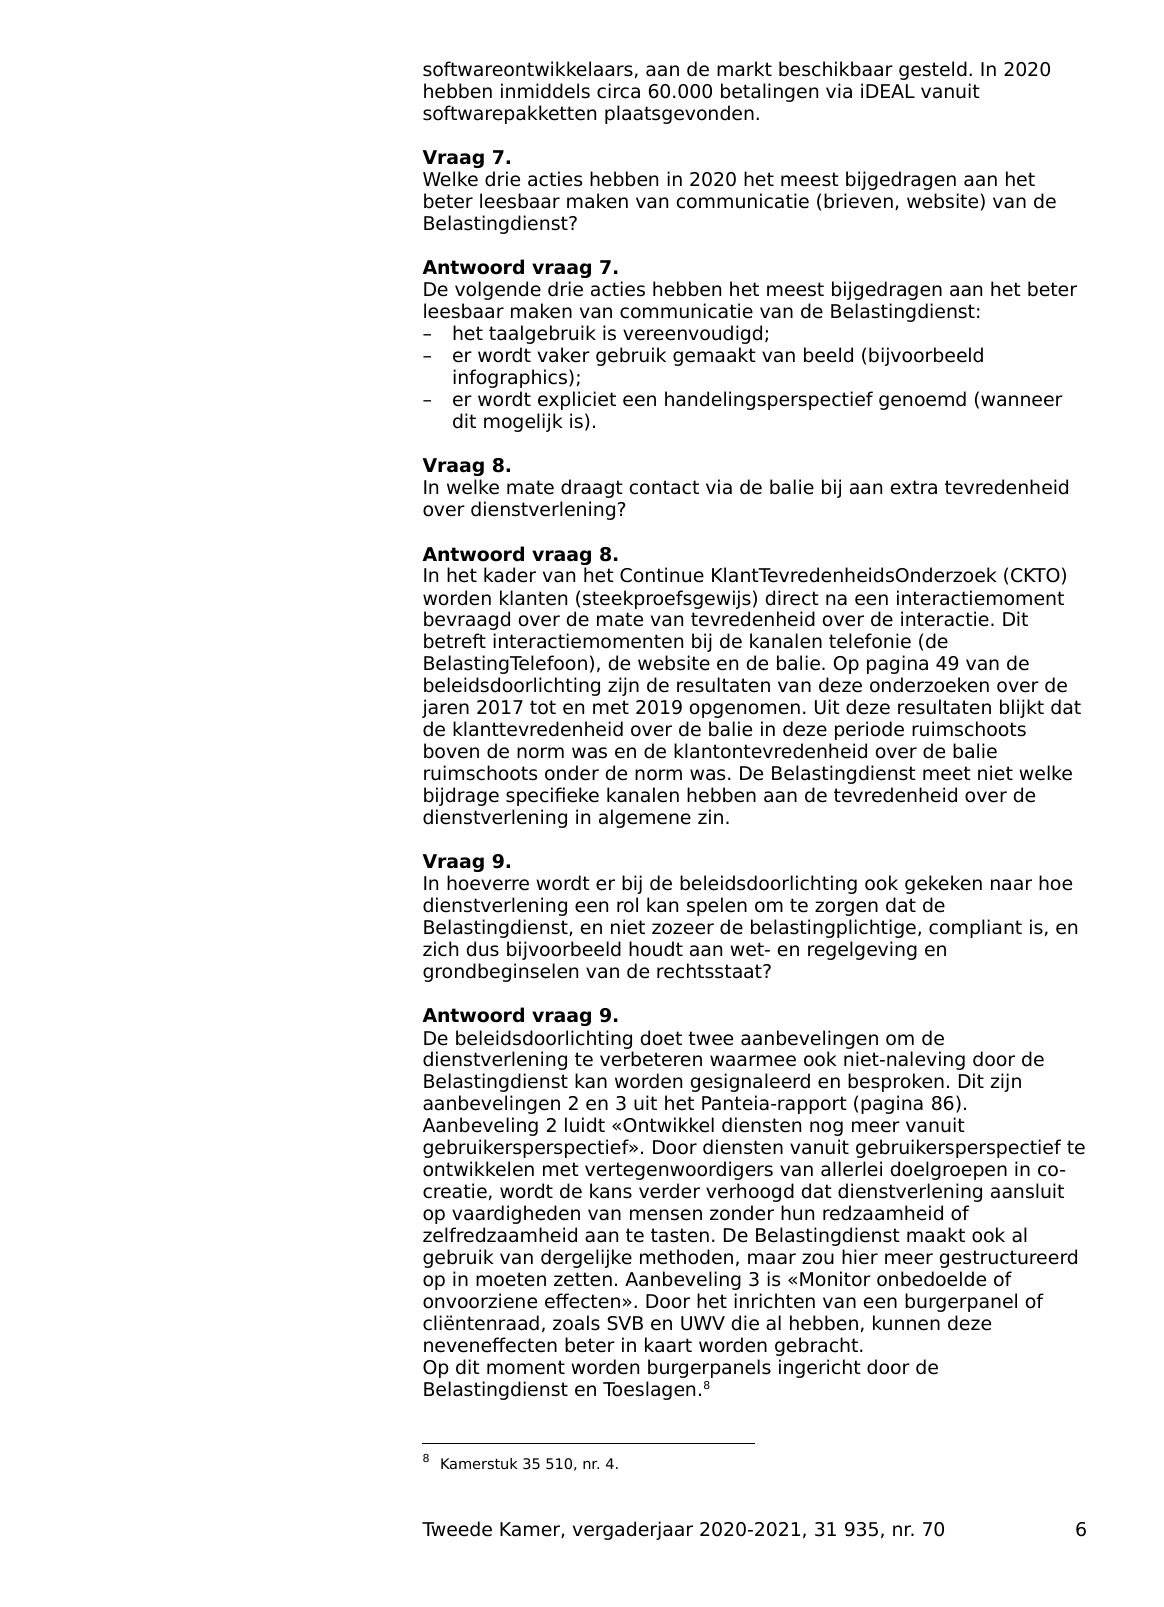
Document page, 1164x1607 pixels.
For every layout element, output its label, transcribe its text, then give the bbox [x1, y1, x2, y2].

text softwareontwikkelaars, aan de markt beschikbaar gesteld. In 2020 hebben inmiddels circa 60.000 betalingen via iDEAL vanuit softwarepakketten plaatsgevonden. [422, 59, 1087, 125]
text Op dit moment worden burgerpanels ingericht door de Belastingdienst en Toeslagen. [422, 1357, 1087, 1401]
text Antwoord vraag 8. [422, 543, 1087, 565]
text Welke drie acties hebben in 2020 het meest bijgedragen aan het beter leesbaar maken van communicatie (brieven, website) van de Belastingdienst? [422, 169, 1087, 235]
text Vraag 8. [422, 455, 1087, 477]
text In het kader van het Continue KlantTevredenheidsOnderzoek (CKTO) worden klanten (steekproefsgewijs) direct na een interactiemoment bevraagd over de mate van tevredenheid over de interactie. Dit betreft interactiemomenten bij de kanalen telefonie (de BelastingTelefoon), de website en de balie. Op pagina 49 van de beleidsdoorlichting zijn de resultaten van deze onderzoeken over de jaren 2017 tot en met 2019 opgenomen. Uit deze resultaten blijkt dat de klanttevredenheid over de balie in deze periode ruimschoots boven de norm was en de klantontevredenheid over de balie ruimschoots onder de norm was. De Belastingdienst meet niet welke bijdrage specifieke kanalen hebben aan de tevredenheid over de dienstverlening in algemene zin. [422, 565, 1087, 829]
text In hoeverre wordt er bij de beleidsdoorlichting ook gekeken naar hoe dienstverlening een rol kan spelen om te zorgen dat de Belastingdienst, en niet zozeer de belastingplichtige, compliant is, en zich dus bijvoorbeeld houdt aan wet- en regelgeving en grondbeginselen van de rechtsstaat? [422, 873, 1087, 983]
text – er wordt expliciet een handelingsperspectief genoemd (wanneer dit mogelijk is). [422, 389, 1087, 433]
text Vraag 7. [422, 147, 1087, 169]
text In welke mate draagt contact via de balie bij aan extra tevredenheid over dienstverlening? [422, 477, 1087, 521]
text De beleidsdoorlichting doet twee aanbevelingen om de dienstverlening te verbeteren waarmee ook niet-naleving door de Belastingdienst kan worden gesignaleerd en besproken. Dit zijn aanbevelingen 2 en 3 uit het Panteia-rapport (pagina 86). Aanbeveling 2 luidt «Ontwikkel diensten nog meer vanuit gebruikersperspectief». Door diensten vanuit gebruikersperspectief te ontwikkelen met vertegenwoordigers van allerlei doelgroepen in co-creatie, wordt de kans verder verhoogd dat dienstverlening aansluit op vaardigheden van mensen zonder hun redzaamheid of zelfredzaamheid aan te tasten. De Belastingdienst maakt ook al gebruik van dergelijke methoden, maar zou hier meer gestructureerd op in moeten zetten. Aanbeveling 3 is «Monitor onbedoelde of onvoorziene effecten». Door het inrichten van een burgerpanel of cliëntenraad, zoals SVB en UWV die al hebben, kunnen deze neveneffecten beter in kaart worden gebracht. [422, 1027, 1087, 1357]
text De volgende drie acties hebben het meest bijgedragen aan het beter leesbaar maken van communicatie van de Belastingdienst: [422, 279, 1087, 323]
text Antwoord vraag 9. [422, 1005, 1087, 1027]
text – het taalgebruik is vereenvoudigd; [422, 323, 1087, 345]
text Antwoord vraag 7. [422, 257, 1087, 279]
text Kamerstuk 35 510, nr. 4. [422, 1452, 1087, 1474]
text – er wordt vaker gebruik gemaakt van beeld (bijvoorbeeld infographics); [422, 345, 1087, 389]
text Vraag 9. [422, 851, 1087, 873]
